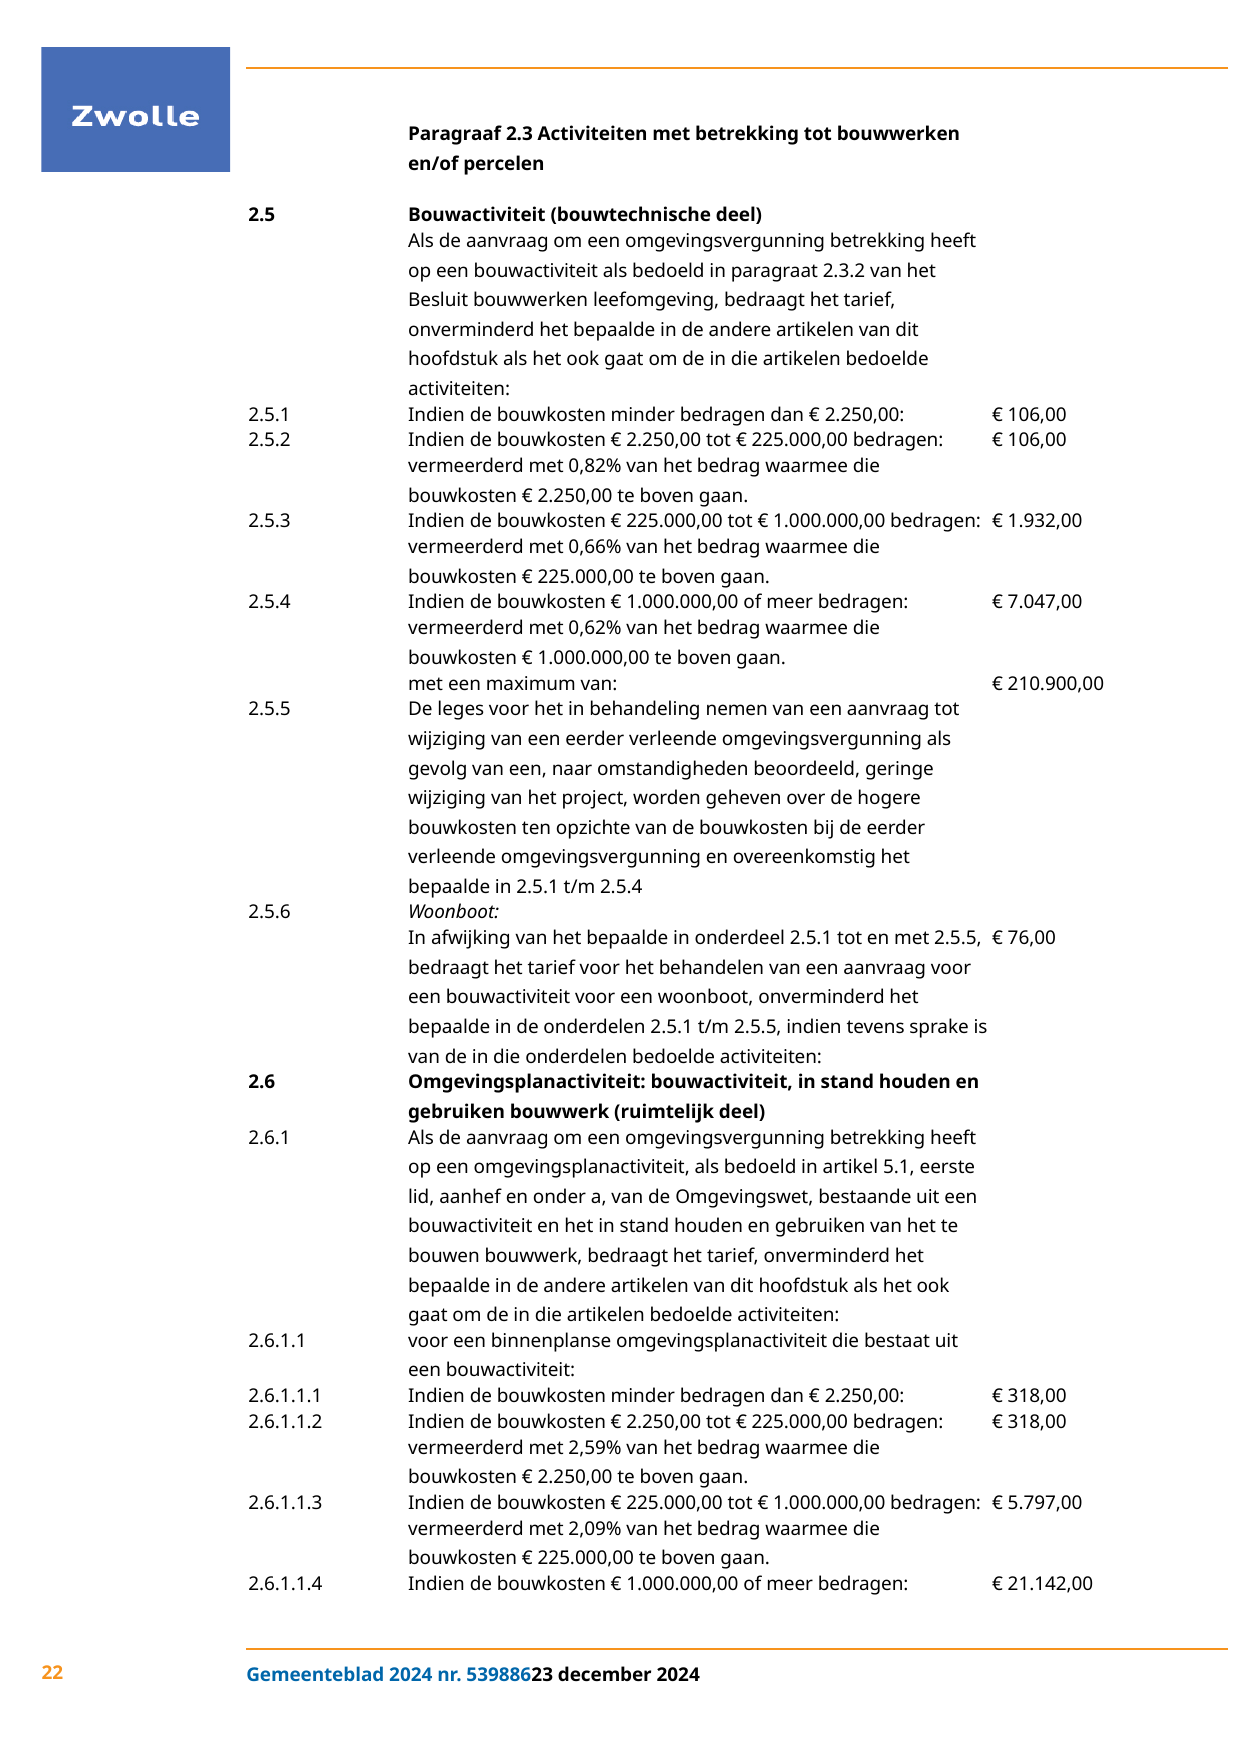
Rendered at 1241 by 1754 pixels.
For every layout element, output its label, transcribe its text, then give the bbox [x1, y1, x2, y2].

table_cell Indien de bouwkosten € 1.000.000,00 of meer bedragen: [408, 1570, 992, 1596]
table_cell [992, 1069, 1152, 1124]
table_cell Indien de bouwkosten € 225.000,00 tot € 1.000.000,00 bedragen: [408, 1489, 992, 1515]
table_cell € 7.047,00 [992, 589, 1152, 614]
table_cell vermeerderd met 0,82% van het bedrag waarmee die bouwkosten € 2.250,00 te boven gaan. [408, 453, 992, 508]
table_cell 2.5.4 [248, 589, 408, 614]
table_cell 2.6.1.1.1 [248, 1383, 408, 1408]
table_cell [248, 121, 408, 176]
table_cell met een maximum van: [408, 670, 992, 696]
table_cell [408, 176, 992, 202]
table_cell 2.5.5 [248, 696, 408, 899]
table_cell [992, 696, 1152, 899]
table_cell 2.5 [248, 202, 408, 227]
table_cell 2.5.6 [248, 899, 408, 924]
table_cell In afwijking van het bepaalde in onderdeel 2.5.1 tot en met 2.5.5, bedraagt het tarief voor het behandelen van een aanvraag voor een bouwactiviteit voor een woonboot, onverminderd het bepaalde in de onderdelen 2.5.1 t/m 2.5.5, indien tevens sprake is van de in die onderdelen bedoelde activiteiten: [408, 925, 992, 1068]
table_cell [248, 670, 408, 696]
table_cell € 76,00 [992, 925, 1152, 1068]
table_cell Als de aanvraag om een omgevingsvergunning betrekking heeft op een bouwactiviteit als bedoeld in paragraat 2.3.2 van het Besluit bouwwerken leefomgeving, bedraagt het tarief, onverminderd het bepaalde in de andere artikelen van dit hoofdstuk als het ook gaat om de in die artikelen bedoelde activiteiten: [408, 227, 992, 401]
table_cell € 1.932,00 [992, 508, 1152, 533]
table_cell Indien de bouwkosten € 225.000,00 tot € 1.000.000,00 bedragen: [408, 508, 992, 533]
table_cell vermeerderd met 2,59% van het bedrag waarmee die bouwkosten € 2.250,00 te boven gaan. [408, 1434, 992, 1489]
table_cell Indien de bouwkosten minder bedragen dan € 2.250,00: [408, 1383, 992, 1408]
table_cell 2.5.1 [248, 401, 408, 427]
table_cell [992, 615, 1152, 670]
table_cell [248, 534, 408, 589]
table_cell 2.5.2 [248, 427, 408, 452]
table_cell voor een binnenplanse omgevingsplanactiviteit die bestaat uit een bouwactiviteit: [408, 1327, 992, 1382]
table_cell € 5.797,00 [992, 1489, 1152, 1515]
table_cell € 106,00 [992, 401, 1152, 427]
table_cell € 318,00 [992, 1408, 1152, 1434]
table_cell Als de aanvraag om een omgevingsvergunning betrekking heeft op een omgevingsplanactiviteit, als bedoeld in artikel 5.1, eerste lid, aanhef en onder a, van de Omgevingswet, bestaande uit een bouwactiviteit en het in stand houden en gebruiken van het te bouwen bouwwerk, bedraagt het tarief, onverminderd het bepaalde in de andere artikelen van dit hoofdstuk als het ook gaat om de in die artikelen bedoelde activiteiten: [408, 1124, 992, 1327]
table_cell [248, 1434, 408, 1489]
picture [41, 47, 231, 172]
table_cell € 318,00 [992, 1383, 1152, 1408]
table_cell [992, 95, 1152, 121]
table_cell [992, 176, 1152, 202]
table_cell vermeerderd met 0,62% van het bedrag waarmee die bouwkosten € 1.000.000,00 te boven gaan. [408, 615, 992, 670]
table_cell € 106,00 [992, 427, 1152, 452]
table_cell vermeerderd met 0,66% van het bedrag waarmee die bouwkosten € 225.000,00 te boven gaan. [408, 534, 992, 589]
table_cell [992, 202, 1152, 227]
table_cell [248, 176, 408, 202]
table_cell [992, 1515, 1152, 1570]
table_cell Bouwactiviteit (bouwtechnische deel) [408, 202, 992, 227]
table_cell [248, 95, 408, 121]
table_cell [248, 1515, 408, 1570]
table_cell [992, 121, 1152, 176]
table_cell Indien de bouwkosten € 2.250,00 tot € 225.000,00 bedragen: [408, 427, 992, 452]
table_cell De leges voor het in behandeling nemen van een aanvraag tot wijziging van een eerder verleende omgevingsvergunning als gevolg van een, naar omstandigheden beoordeeld, geringe wijziging van het project, worden geheven over de hogere bouwkosten ten opzichte van de bouwkosten bij de eerder verleende omgevingsvergunning en overeenkomstig het bepaalde in 2.5.1 t/m 2.5.4 [408, 696, 992, 899]
table_cell 2.6.1.1.4 [248, 1570, 408, 1596]
table_cell [992, 1327, 1152, 1382]
table_cell 2.6.1.1 [248, 1327, 408, 1382]
table_cell Woonboot: [408, 899, 992, 924]
table_cell [992, 534, 1152, 589]
table_cell [992, 453, 1152, 508]
table_cell Indien de bouwkosten € 2.250,00 tot € 225.000,00 bedragen: [408, 1408, 992, 1434]
table_cell 2.6.1 [248, 1124, 408, 1327]
table_cell [248, 925, 408, 1068]
table_cell Paragraaf 2.3 Activiteiten met betrekking tot bouwwerken en/of percelen [408, 121, 992, 176]
table_cell [248, 227, 408, 401]
table_cell [248, 615, 408, 670]
table_cell 2.6.1.1.3 [248, 1489, 408, 1515]
table_cell [992, 899, 1152, 924]
table_cell Omgevingsplanactiviteit: bouwactiviteit, in stand houden en gebruiken bouwwerk (ruimtelijk deel) [408, 1069, 992, 1124]
table_cell 2.5.3 [248, 508, 408, 533]
table_cell [992, 227, 1152, 401]
table_cell € 210.900,00 [992, 670, 1152, 696]
table_cell vermeerderd met 2,09% van het bedrag waarmee die bouwkosten € 225.000,00 te boven gaan. [408, 1515, 992, 1570]
table_cell € 21.142,00 [992, 1570, 1152, 1596]
table_cell Indien de bouwkosten minder bedragen dan € 2.250,00: [408, 401, 992, 427]
table_cell [992, 1434, 1152, 1489]
table_cell Indien de bouwkosten € 1.000.000,00 of meer bedragen: [408, 589, 992, 614]
table_cell [248, 453, 408, 508]
table_cell 2.6.1.1.2 [248, 1408, 408, 1434]
table_cell [408, 95, 992, 121]
table_cell [992, 1124, 1152, 1327]
table_cell 2.6 [248, 1069, 408, 1124]
